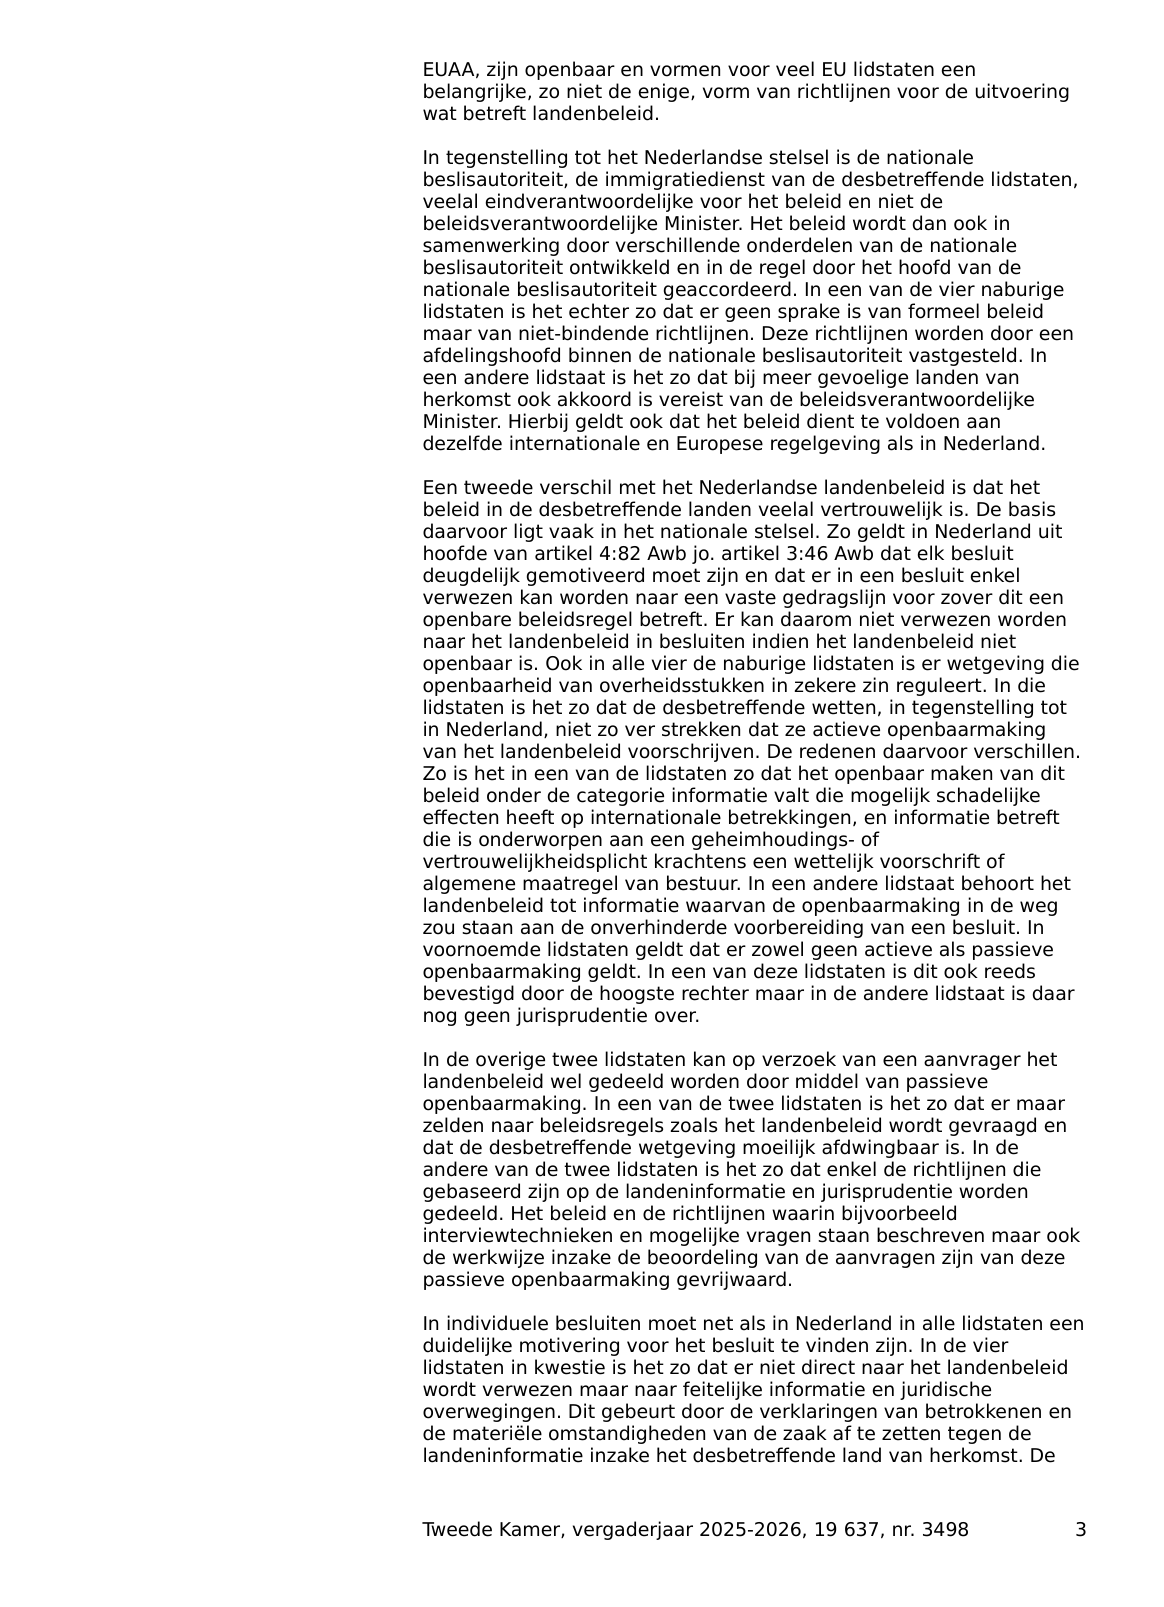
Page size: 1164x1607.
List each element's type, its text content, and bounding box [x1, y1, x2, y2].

text In de overige twee lidstaten kan op verzoek van een aanvrager het landenbeleid wel gedeeld worden door middel van passieve openbaarmaking. In een van de twee lidstaten is het zo dat er maar zelden naar beleidsregels zoals het landenbeleid wordt gevraagd en dat de desbetreffende wetgeving moeilijk afdwingbaar is. In de andere van de twee lidstaten is het zo dat enkel de richtlijnen die gebaseerd zijn op de landeninformatie en jurisprudentie worden gedeeld. Het beleid en de richtlijnen waarin bijvoorbeeld interviewtechnieken en mogelijke vragen staan beschreven maar ook de werkwijze inzake de beoordeling van de aanvragen zijn van deze passieve openbaarmaking gevrijwaard. [422, 1049, 1087, 1291]
text In tegenstelling tot het Nederlandse stelsel is de nationale beslisautoriteit, de immigratiedienst van de desbetreffende lidstaten, veelal eindverantwoordelijke voor het beleid en niet de beleidsverantwoordelijke Minister. Het beleid wordt dan ook in samenwerking door verschillende onderdelen van de nationale beslisautoriteit ontwikkeld en in de regel door het hoofd van de nationale beslisautoriteit geaccordeerd. In een van de vier naburige lidstaten is het echter zo dat er geen sprake is van formeel beleid maar van niet-bindende richtlijnen. Deze richtlijnen worden door een afdelingshoofd binnen de nationale beslisautoriteit vastgesteld. In een andere lidstaat is het zo dat bij meer gevoelige landen van herkomst ook akkoord is vereist van de beleidsverantwoordelijke Minister. Hierbij geldt ook dat het beleid dient te voldoen aan dezelfde internationale en Europese regelgeving als in Nederland. [422, 147, 1087, 455]
text EUAA, zijn openbaar en vormen voor veel EU lidstaten een belangrijke, zo niet de enige, vorm van richtlijnen voor de uitvoering wat betreft landenbeleid. [422, 59, 1087, 125]
text Een tweede verschil met het Nederlandse landenbeleid is dat het beleid in de desbetreffende landen veelal vertrouwelijk is. De basis daarvoor ligt vaak in het nationale stelsel. Zo geldt in Nederland uit hoofde van artikel 4:82 Awb jo. artikel 3:46 Awb dat elk besluit deugdelijk gemotiveerd moet zijn en dat er in een besluit enkel verwezen kan worden naar een vaste gedragslijn voor zover dit een openbare beleidsregel betreft. Er kan daarom niet verwezen worden naar het landenbeleid in besluiten indien het landenbeleid niet openbaar is. Ook in alle vier de naburige lidstaten is er wetgeving die openbaarheid van overheidsstukken in zekere zin reguleert. In die lidstaten is het zo dat de desbetreffende wetten, in tegenstelling tot in Nederland, niet zo ver strekken dat ze actieve openbaarmaking van het landenbeleid voorschrijven. De redenen daarvoor verschillen. Zo is het in een van de lidstaten zo dat het openbaar maken van dit beleid onder de categorie informatie valt die mogelijk schadelijke effecten heeft op internationale betrekkingen, en informatie betreft die is onderworpen aan een geheimhoudings- of vertrouwelijkheidsplicht krachtens een wettelijk voorschrift of algemene maatregel van bestuur. In een andere lidstaat behoort het landenbeleid tot informatie waarvan de openbaarmaking in de weg zou staan aan de onverhinderde voorbereiding van een besluit. In voornoemde lidstaten geldt dat er zowel geen actieve als passieve openbaarmaking geldt. In een van deze lidstaten is dit ook reeds bevestigd door de hoogste rechter maar in de andere lidstaat is daar nog geen jurisprudentie over. [422, 477, 1087, 1027]
text In individuele besluiten moet net als in Nederland in alle lidstaten een duidelijke motivering voor het besluit te vinden zijn. In de vier lidstaten in kwestie is het zo dat er niet direct naar het landenbeleid wordt verwezen maar naar feitelijke informatie en juridische overwegingen. Dit gebeurt door de verklaringen van betrokkenen en de materiële omstandigheden van de zaak af te zetten tegen de landeninformatie inzake het desbetreffende land van herkomst. De [422, 1313, 1087, 1467]
